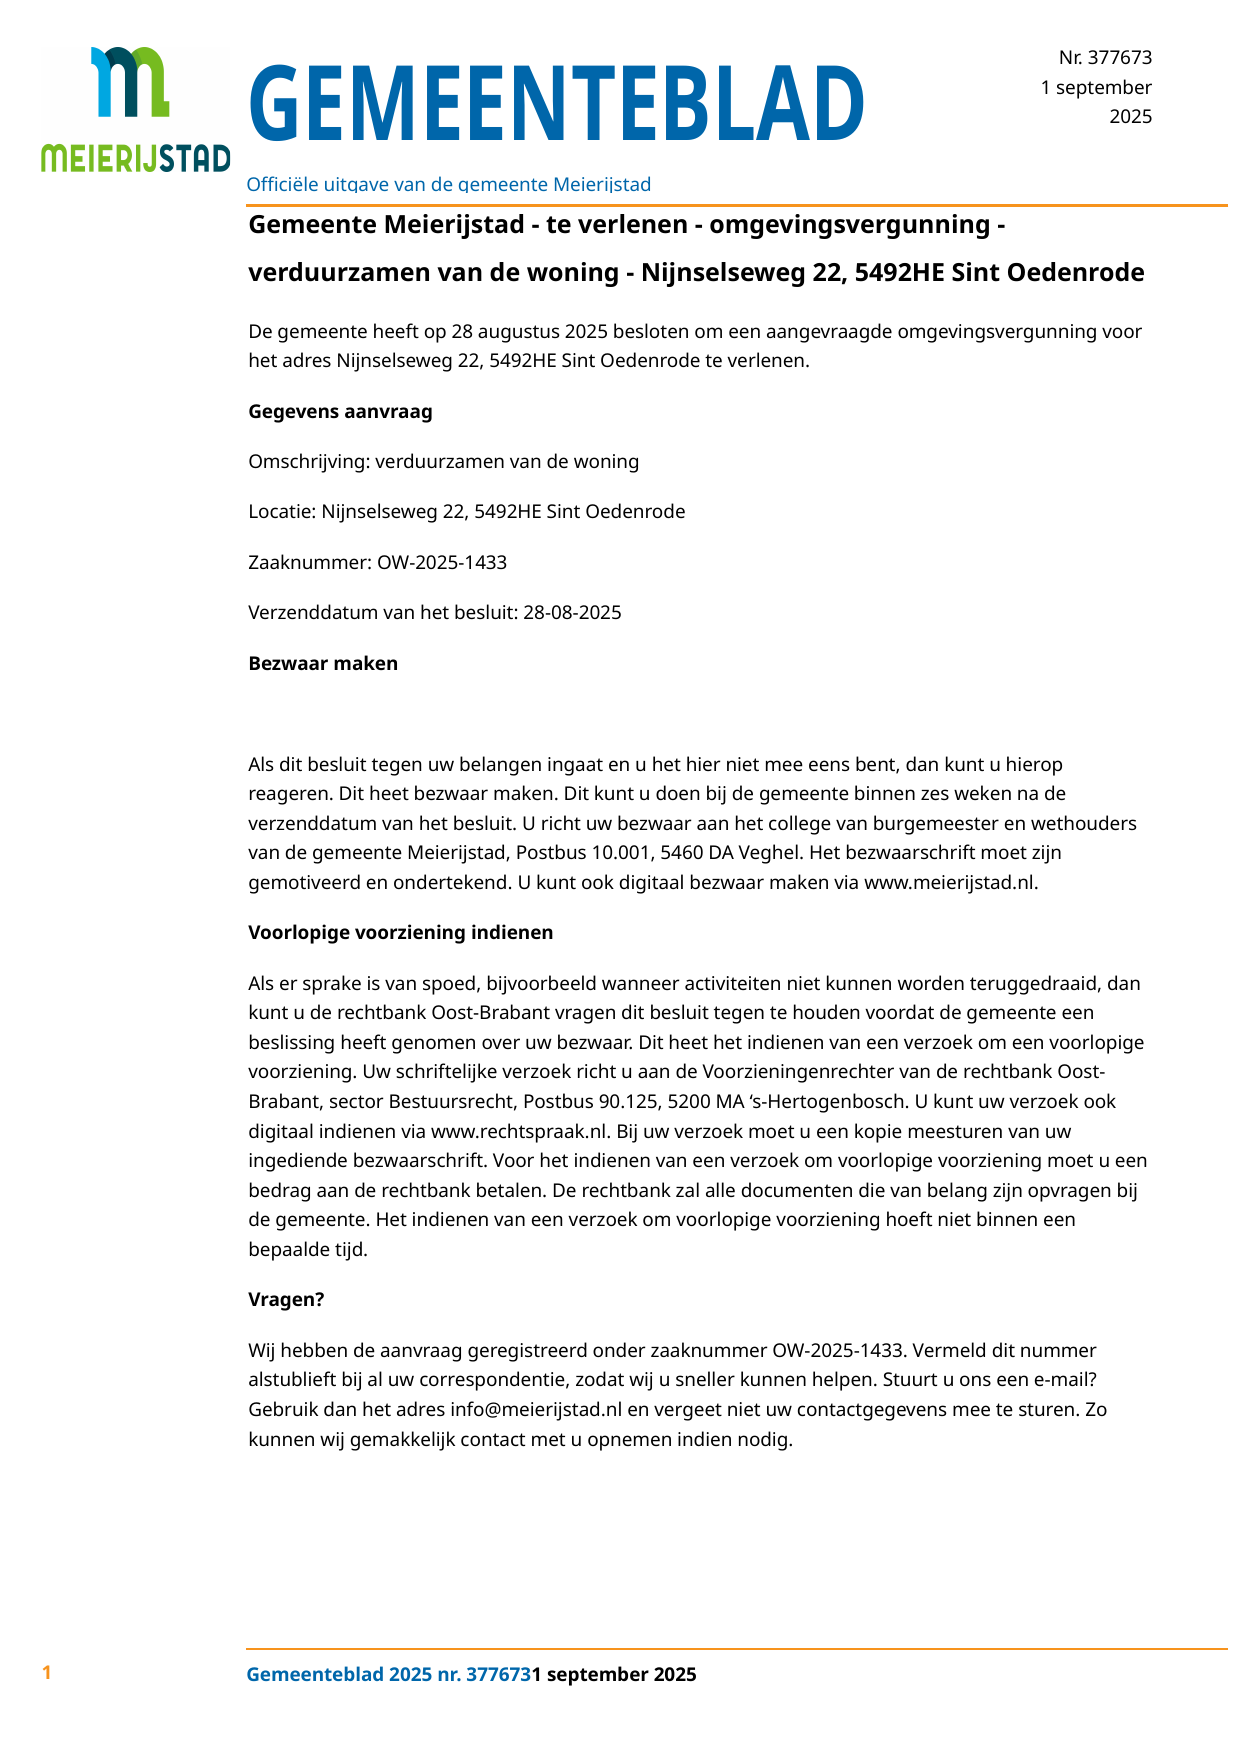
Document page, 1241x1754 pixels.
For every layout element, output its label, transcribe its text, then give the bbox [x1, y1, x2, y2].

text Zaaknummer: OW-2025-1433 [248, 549, 1152, 575]
text Als dit besluit tegen uw belangen ingaat en u het hier niet mee eens bent, dan kunt u hierop reageren. Dit heet bezwaar maken. Dit kunt u doen bij de gemeente binnen zes weken na de verzenddatum van het besluit. U richt uw bezwaar aan het college van burgemeester en wethouders van de gemeente Meierijstad, Postbus 10.001, 5460 DA Veghel. Het bezwaarschrift moet zijn gemotiveerd en ondertekend. U kunt ook digitaal bezwaar maken via www.meierijstad.nl. [248, 751, 1152, 895]
text Voorlopige voorziening indienen [248, 919, 1152, 945]
text Omschrijving: verduurzamen van de woning [248, 448, 1152, 474]
text Als er sprake is van spoed, bijvoorbeeld wanneer activiteiten niet kunnen worden teruggedraaid, dan kunt u de rechtbank Oost-Brabant vragen dit besluit tegen te houden voordat de gemeente een beslissing heeft genomen over uw bezwaar. Dit heet het indienen van een verzoek om een voorlopige voorziening. Uw schriftelijke verzoek richt u aan de Voorzieningenrechter van de rechtbank Oost-Brabant, sector Bestuursrecht, Postbus 90.125, 5200 MA ‘s-Hertogenbosch. U kunt uw verzoek ook digitaal indienen via www.rechtspraak.nl. Bij uw verzoek moet u een kopie meesturen van uw ingediende bezwaarschrift. Voor het indienen van een verzoek om voorlopige voorziening moet u een bedrag aan de rechtbank betalen. De rechtbank zal alle documenten die van belang zijn opvragen bij de gemeente. Het indienen van een verzoek om voorlopige voorziening hoeft niet binnen een bepaalde tijd. [248, 970, 1152, 1262]
text Gegevens aanvraag [248, 398, 1152, 424]
text Bezwaar maken [248, 650, 1152, 676]
text Locatie: Nijnselseweg 22, 5492HE Sint Oedenrode [248, 499, 1152, 524]
text Verzenddatum van het besluit: 28-08-2025 [248, 599, 1152, 625]
text Wij hebben de aanvraag geregistreerd onder zaaknummer OW-2025-1433. Vermeld dit nummer alstublieft bij al uw correspondentie, zodat wij u sneller kunnen helpen. Stuurt u ons een e-mail? Gebruik dan het adres info@meierijstad.nl en vergeet niet uw contactgegevens mee te sturen. Zo kunnen wij gemakkelijk contact met u opnemen indien nodig. [248, 1337, 1152, 1452]
picture [41, 47, 231, 172]
text Gemeente Meierijstad - te verlenen - omgevingsvergunning - verduurzamen van de woning - Nijnselseweg 22, 5492HE Sint Oedenrode [248, 207, 1152, 288]
text Vragen? [248, 1287, 1152, 1312]
text De gemeente heeft op 28 augustus 2025 besloten om een aangevraagde omgevingsvergunning voor het adres Nijnselseweg 22, 5492HE Sint Oedenrode te verlenen. [248, 318, 1152, 373]
